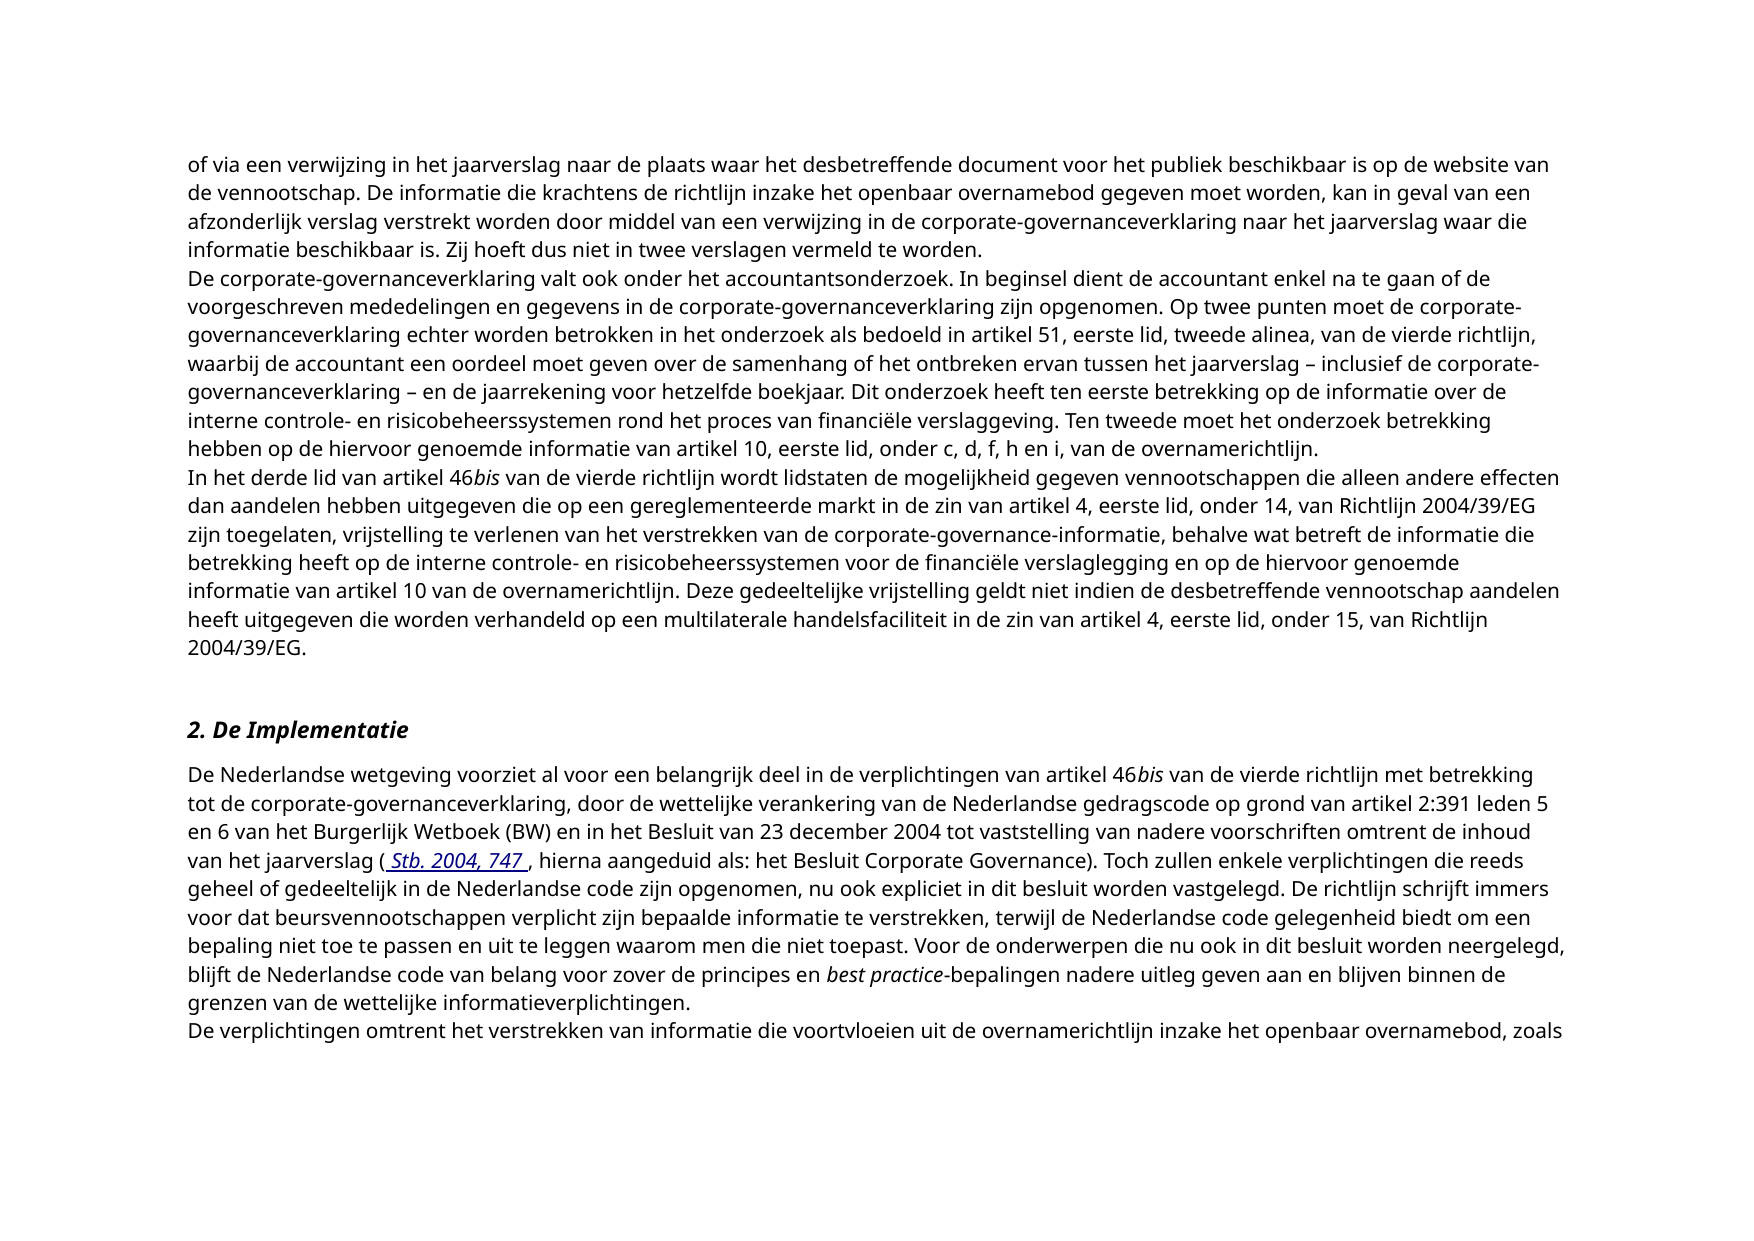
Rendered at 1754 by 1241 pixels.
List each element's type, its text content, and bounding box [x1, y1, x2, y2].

text De corporate-governanceverklaring valt ook onder het accountantsonderzoek. In beginsel dient de accountant enkel na te gaan of de voorgeschreven mededelingen en gegevens in de corporate-governanceverklaring zijn opgenomen. Op twee punten moet de corporate-governanceverklaring echter worden betrokken in het onderzoek als bedoeld in artikel 51, eerste lid, tweede alinea, van de vierde richtlijn, waarbij de accountant een oordeel moet geven over de samenhang of het ontbreken ervan tussen het jaarverslag – inclusief de corporate-governanceverklaring – en de jaarrekening voor hetzelfde boekjaar. Dit onderzoek heeft ten eerste betrekking op de informatie over de interne controle- en risicobeheerssystemen rond het proces van financiële verslaggeving. Ten tweede moet het onderzoek betrekking hebben op de hiervoor genoemde informatie van artikel 10, eerste lid, onder c, d, f, h en i, van de overnamerichtlijn. [187, 264, 1566, 463]
text In het derde lid van artikel 46bis van de vierde richtlijn wordt lidstaten de mogelijkheid gegeven vennootschappen die alleen andere effecten dan aandelen hebben uitgegeven die op een gereglementeerde markt in de zin van artikel 4, eerste lid, onder 14, van Richtlijn 2004/39/EG zijn toegelaten, vrijstelling te verlenen van het verstrekken van de corporate-governance-informatie, behalve wat betreft de informatie die betrekking heeft op de interne controle- en risicobeheerssystemen voor de financiële verslaglegging en op de hiervoor genoemde informatie van artikel 10 van de overnamerichtlijn. Deze gedeeltelijke vrijstelling geldt niet indien de desbetreffende vennootschap aandelen heeft uitgegeven die worden verhandeld op een multilaterale handelsfaciliteit in de zin van artikel 4, eerste lid, onder 15, van Richtlijn 2004/39/EG. [187, 463, 1566, 662]
text 2. De Implementatie [187, 714, 1566, 746]
text De verplichtingen omtrent het verstrekken van informatie die voortvloeien uit de overnamerichtlijn inzake het openbaar overnamebod, zoals [187, 1017, 1566, 1045]
text of via een verwijzing in het jaarverslag naar de plaats waar het desbetreffende document voor het publiek beschikbaar is op de website van de vennootschap. De informatie die krachtens de richtlijn inzake het openbaar overnamebod gegeven moet worden, kan in geval van een afzonderlijk verslag verstrekt worden door middel van een verwijzing in de corporate-governanceverklaring naar het jaarverslag waar die informatie beschikbaar is. Zij hoeft dus niet in twee verslagen vermeld te worden. [187, 150, 1566, 264]
text De Nederlandse wetgeving voorziet al voor een belangrijk deel in de verplichtingen van artikel 46bis van de vierde richtlijn met betrekking tot de corporate-governanceverklaring, door de wettelijke verankering van de Nederlandse gedragscode op grond van artikel 2:391 leden 5 en 6 van het Burgerlijk Wetboek (BW) en in het Besluit van 23 december 2004 tot vaststelling van nadere voorschriften omtrent de inhoud van het jaarverslag ( Stb. 2004, 747 , hierna aangeduid als: het Besluit Corporate Governance). Toch zullen enkele verplichtingen die reeds geheel of gedeeltelijk in de Nederlandse code zijn opgenomen, nu ook expliciet in dit besluit worden vastgelegd. De richtlijn schrijft immers voor dat beursvennootschappen verplicht zijn bepaalde informatie te verstrekken, terwijl de Nederlandse code gelegenheid biedt om een bepaling niet toe te passen en uit te leggen waarom men die niet toepast. Voor de onderwerpen die nu ook in dit besluit worden neergelegd, blijft de Nederlandse code van belang voor zover de principes en best practice-bepalingen nadere uitleg geven aan en blijven binnen de grenzen van de wettelijke informatieverplichtingen. [187, 761, 1566, 1017]
